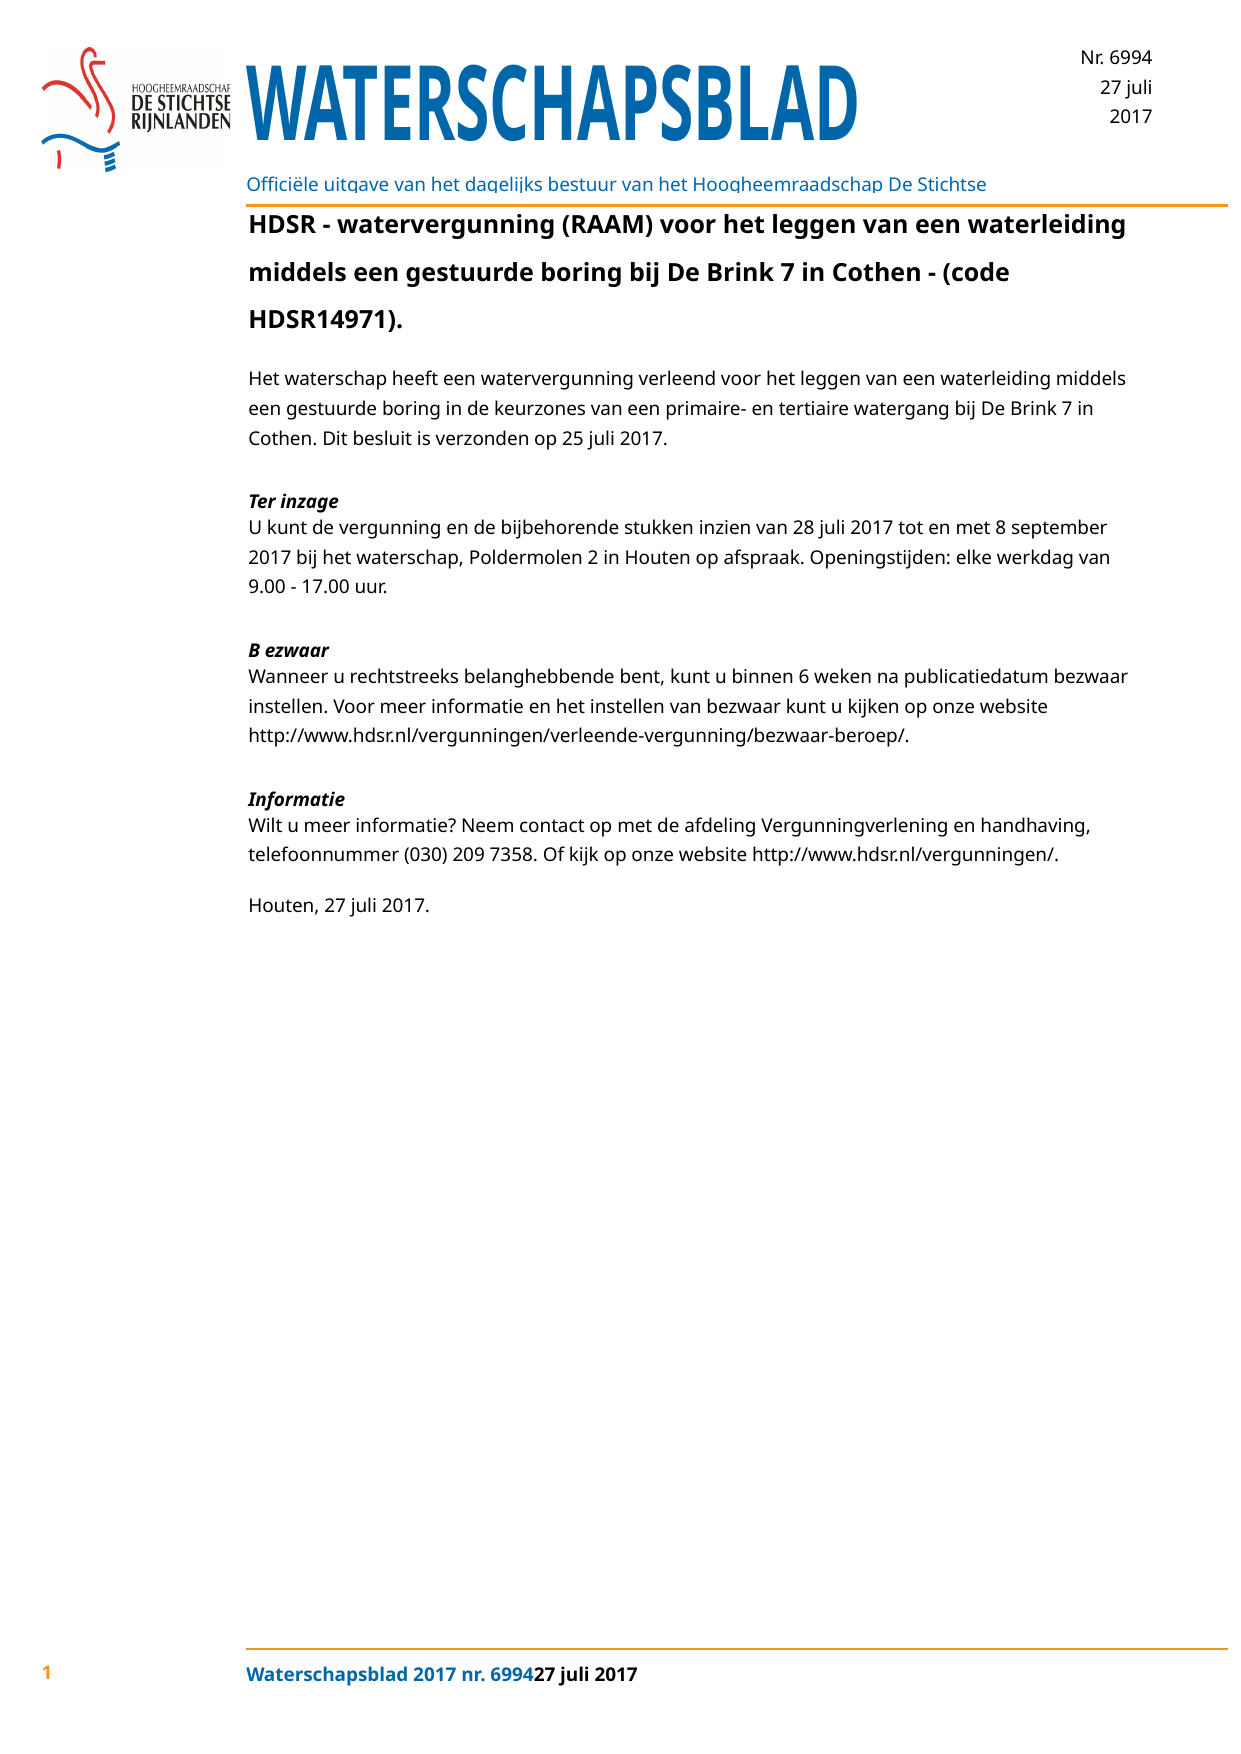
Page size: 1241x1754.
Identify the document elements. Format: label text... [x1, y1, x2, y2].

text Het waterschap heeft een watervergunning verleend voor het leggen van een waterleiding middels een gestuurde boring in de keurzones van een primaire- en tertiaire watergang bij De Brink 7 in Cothen. Dit besluit is verzonden op 25 juli 2017. [248, 366, 1152, 450]
text HDSR - watervergunning (RAAM) voor het leggen van een waterleiding middels een gestuurde boring bij De Brink 7 in Cothen - (code HDSR14971). [248, 207, 1152, 336]
picture [41, 47, 231, 172]
text Informatie [248, 786, 1152, 812]
text U kunt de vergunning en de bijbehorende stukken inzien van 28 juli 2017 tot en met 8 september 2017 bij het waterschap, Poldermolen 2 in Houten op afspraak. Openingstijden: elke werkdag van 9.00 - 17.00 uur. [248, 514, 1152, 599]
text Wilt u meer informatie? Neem contact op met de afdeling Vergunningverlening en handhaving, telefoonnummer (030) 209 7358. Of kijk op onze website http://www.hdsr.nl/vergunningen/. [248, 812, 1152, 867]
text Houten, 27 juli 2017. [248, 892, 1152, 918]
text Ter inzage [248, 489, 1152, 514]
text Wanneer u rechtstreeks belanghebbende bent, kunt u binnen 6 weken na publicatiedatum bezwaar instellen. Voor meer informatie en het instellen van bezwaar kunt u kijken op onze website http://www.hdsr.nl/vergunningen/verleende-vergunning/bezwaar-beroep/. [248, 663, 1152, 748]
text B ezwaar [248, 637, 1152, 663]
